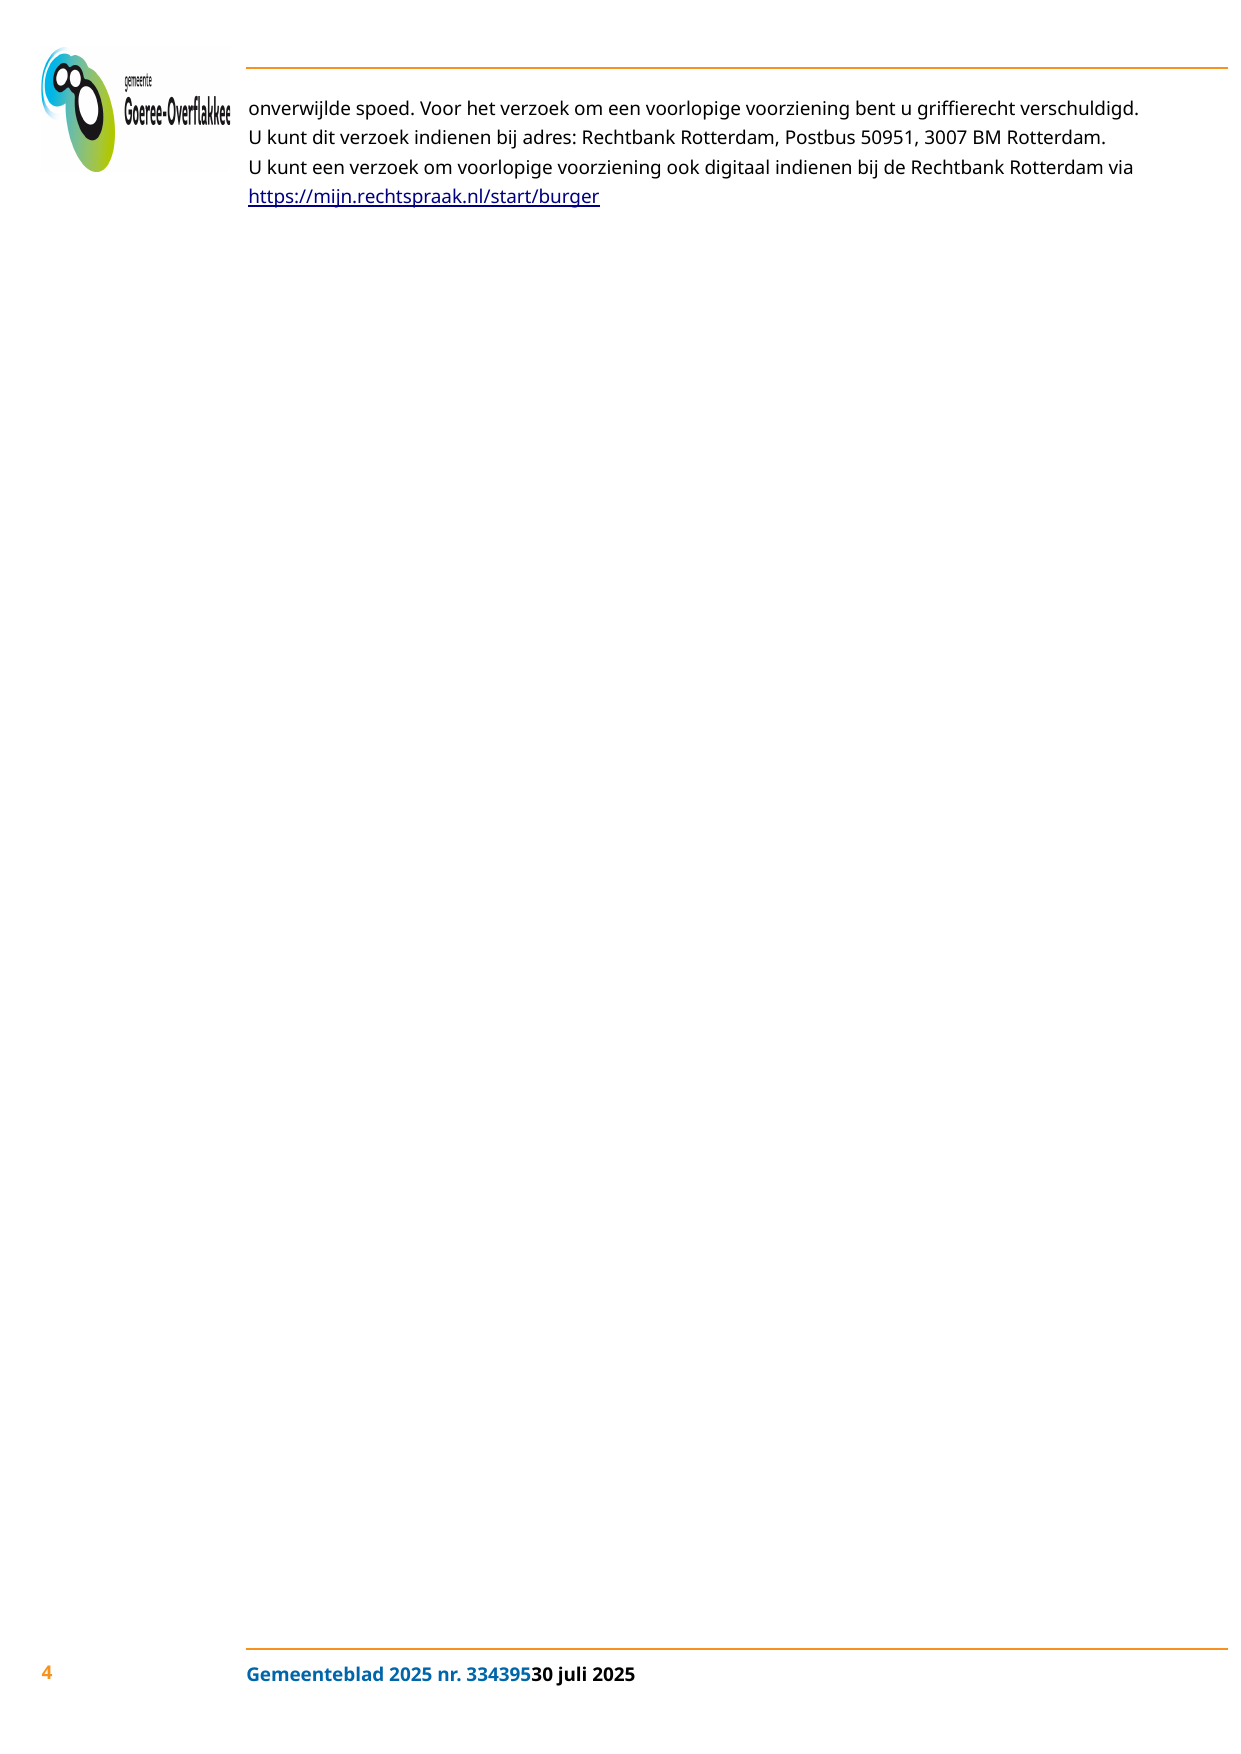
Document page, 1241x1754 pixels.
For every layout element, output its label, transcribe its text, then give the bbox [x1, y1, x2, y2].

text onverwijlde spoed. Voor het verzoek om een voorlopige voorziening bent u griffierecht verschuldigd. U kunt dit verzoek indienen bij adres: Rechtbank Rotterdam, Postbus 50951, 3007 BM Rotterdam. [248, 95, 1152, 150]
picture [41, 47, 231, 172]
text U kunt een verzoek om voorlopige voorziening ook digitaal indienen bij de Rechtbank Rotterdam via https://mijn.rechtspraak.nl/start/burger [248, 154, 1152, 209]
